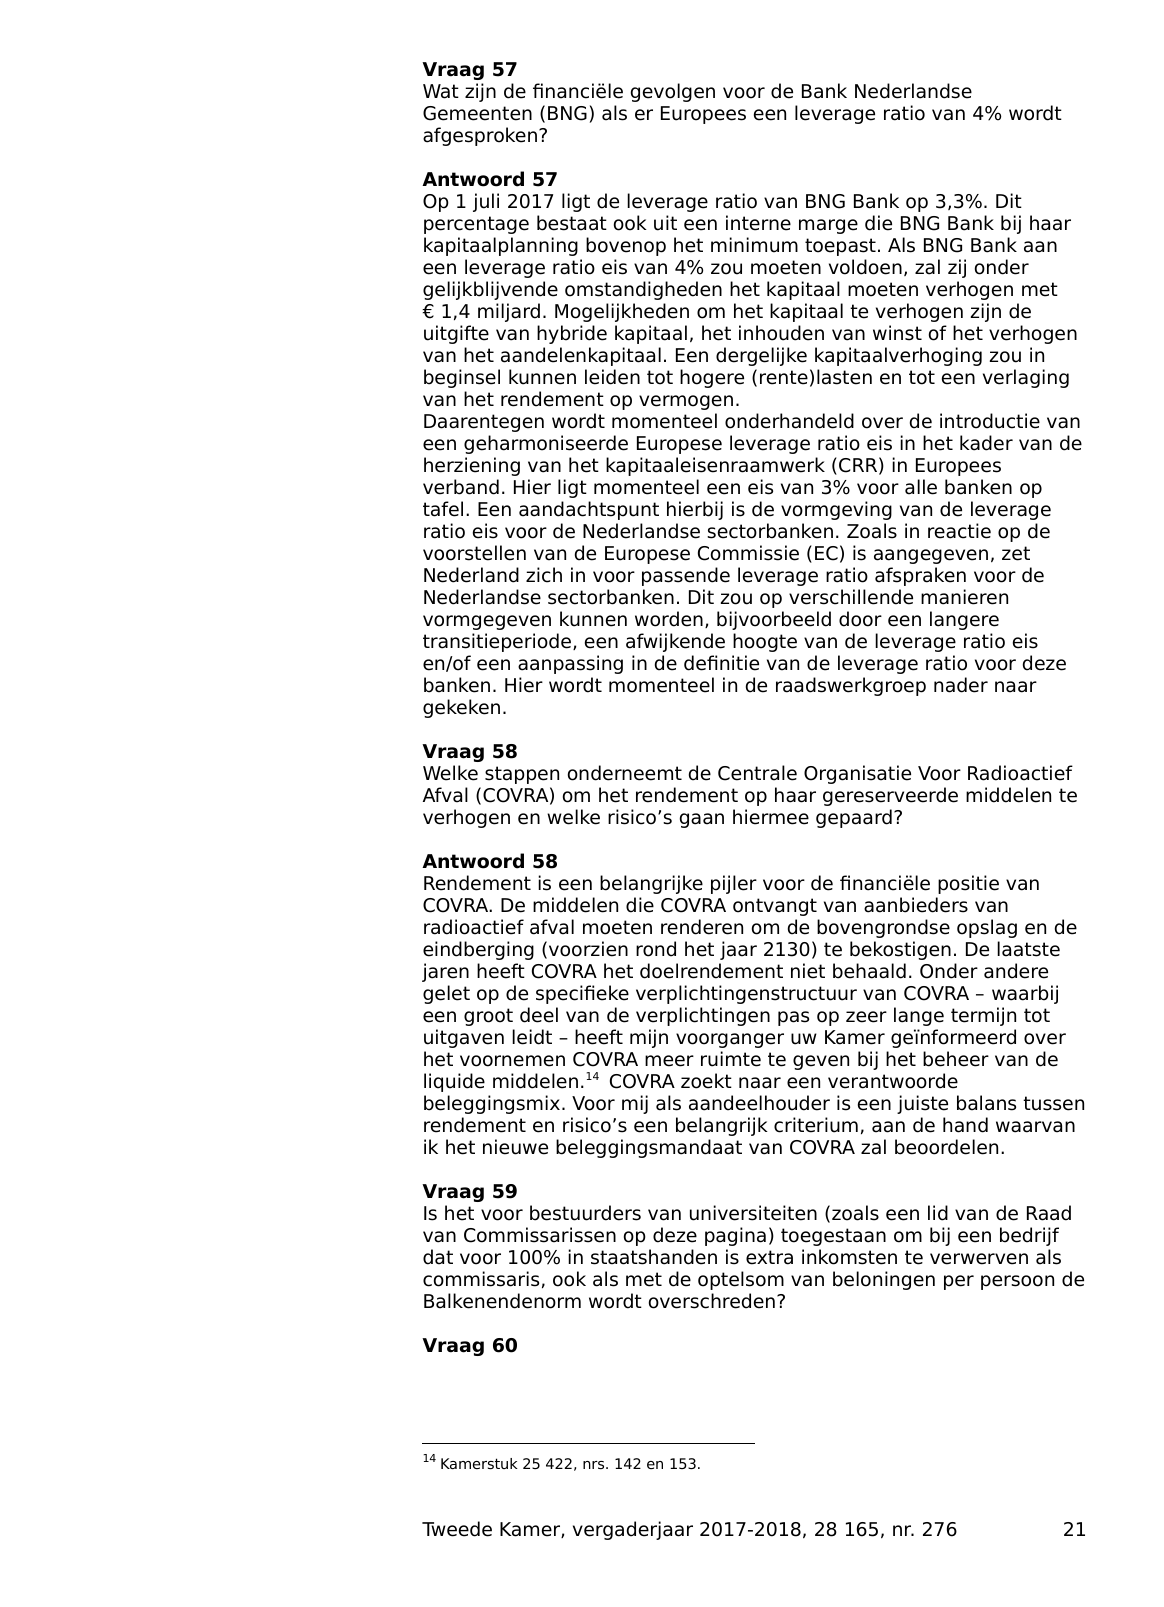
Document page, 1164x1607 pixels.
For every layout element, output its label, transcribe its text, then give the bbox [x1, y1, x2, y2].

text Vraag 60 [422, 1335, 1087, 1357]
text Rendement is een belangrijke pijler voor de financiële positie van COVRA. De middelen die COVRA ontvangt van aanbieders van radioactief afval moeten renderen om de bovengrondse opslag en de eindberging (voorzien rond het jaar 2130) te bekostigen. De laatste jaren heeft COVRA het doelrendement niet behaald. Onder andere gelet op de specifieke verplichtingenstructuur van COVRA – waarbij een groot deel van de verplichtingen pas op zeer lange termijn tot uitgaven leidt – heeft mijn voorganger uw Kamer geïnformeerd over het voornemen COVRA meer ruimte te geven bij het beheer van de liquide middelen. COVRA zoekt naar een verantwoorde beleggingsmix. Voor mij als aandeelhouder is een juiste balans tussen rendement en risico’s een belangrijk criterium, aan de hand waarvan ik het nieuwe beleggingsmandaat van COVRA zal beoordelen. [422, 873, 1087, 1159]
text Kamerstuk 25 422, nrs. 142 en 153. [422, 1452, 1087, 1474]
text Welke stappen onderneemt de Centrale Organisatie Voor Radioactief Afval (COVRA) om het rendement op haar gereserveerde middelen te verhogen en welke risico’s gaan hiermee gepaard? [422, 763, 1087, 829]
text Wat zijn de financiële gevolgen voor de Bank Nederlandse Gemeenten (BNG) als er Europees een leverage ratio van 4% wordt afgesproken? [422, 81, 1087, 147]
text Vraag 58 [422, 741, 1087, 763]
text Antwoord 57 [422, 169, 1087, 191]
text Daarentegen wordt momenteel onderhandeld over de introductie van een geharmoniseerde Europese leverage ratio eis in het kader van de herziening van het kapitaaleisenraamwerk (CRR) in Europees verband. Hier ligt momenteel een eis van 3% voor alle banken op tafel. Een aandachtspunt hierbij is de vormgeving van de leverage ratio eis voor de Nederlandse sectorbanken. Zoals in reactie op de voorstellen van de Europese Commissie (EC) is aangegeven, zet Nederland zich in voor passende leverage ratio afspraken voor de Nederlandse sectorbanken. Dit zou op verschillende manieren vormgegeven kunnen worden, bijvoorbeeld door een langere transitieperiode, een afwijkende hoogte van de leverage ratio eis en/of een aanpassing in de definitie van de leverage ratio voor deze banken. Hier wordt momenteel in de raadswerkgroep nader naar gekeken. [422, 411, 1087, 719]
text Is het voor bestuurders van universiteiten (zoals een lid van de Raad van Commissarissen op deze pagina) toegestaan om bij een bedrijf dat voor 100% in staatshanden is extra inkomsten te verwerven als commissaris, ook als met de optelsom van beloningen per persoon de Balkenendenorm wordt overschreden? [422, 1203, 1087, 1313]
text Antwoord 58 [422, 851, 1087, 873]
text Op 1 juli 2017 ligt de leverage ratio van BNG Bank op 3,3%. Dit percentage bestaat ook uit een interne marge die BNG Bank bij haar kapitaalplanning bovenop het minimum toepast. Als BNG Bank aan een leverage ratio eis van 4% zou moeten voldoen, zal zij onder gelijkblijvende omstandigheden het kapitaal moeten verhogen met € 1,4 miljard. Mogelijkheden om het kapitaal te verhogen zijn de uitgifte van hybride kapitaal, het inhouden van winst of het verhogen van het aandelenkapitaal. Een dergelijke kapitaalverhoging zou in beginsel kunnen leiden tot hogere (rente)lasten en tot een verlaging van het rendement op vermogen. [422, 191, 1087, 411]
text Vraag 57 [422, 59, 1087, 81]
text Vraag 59 [422, 1181, 1087, 1203]
